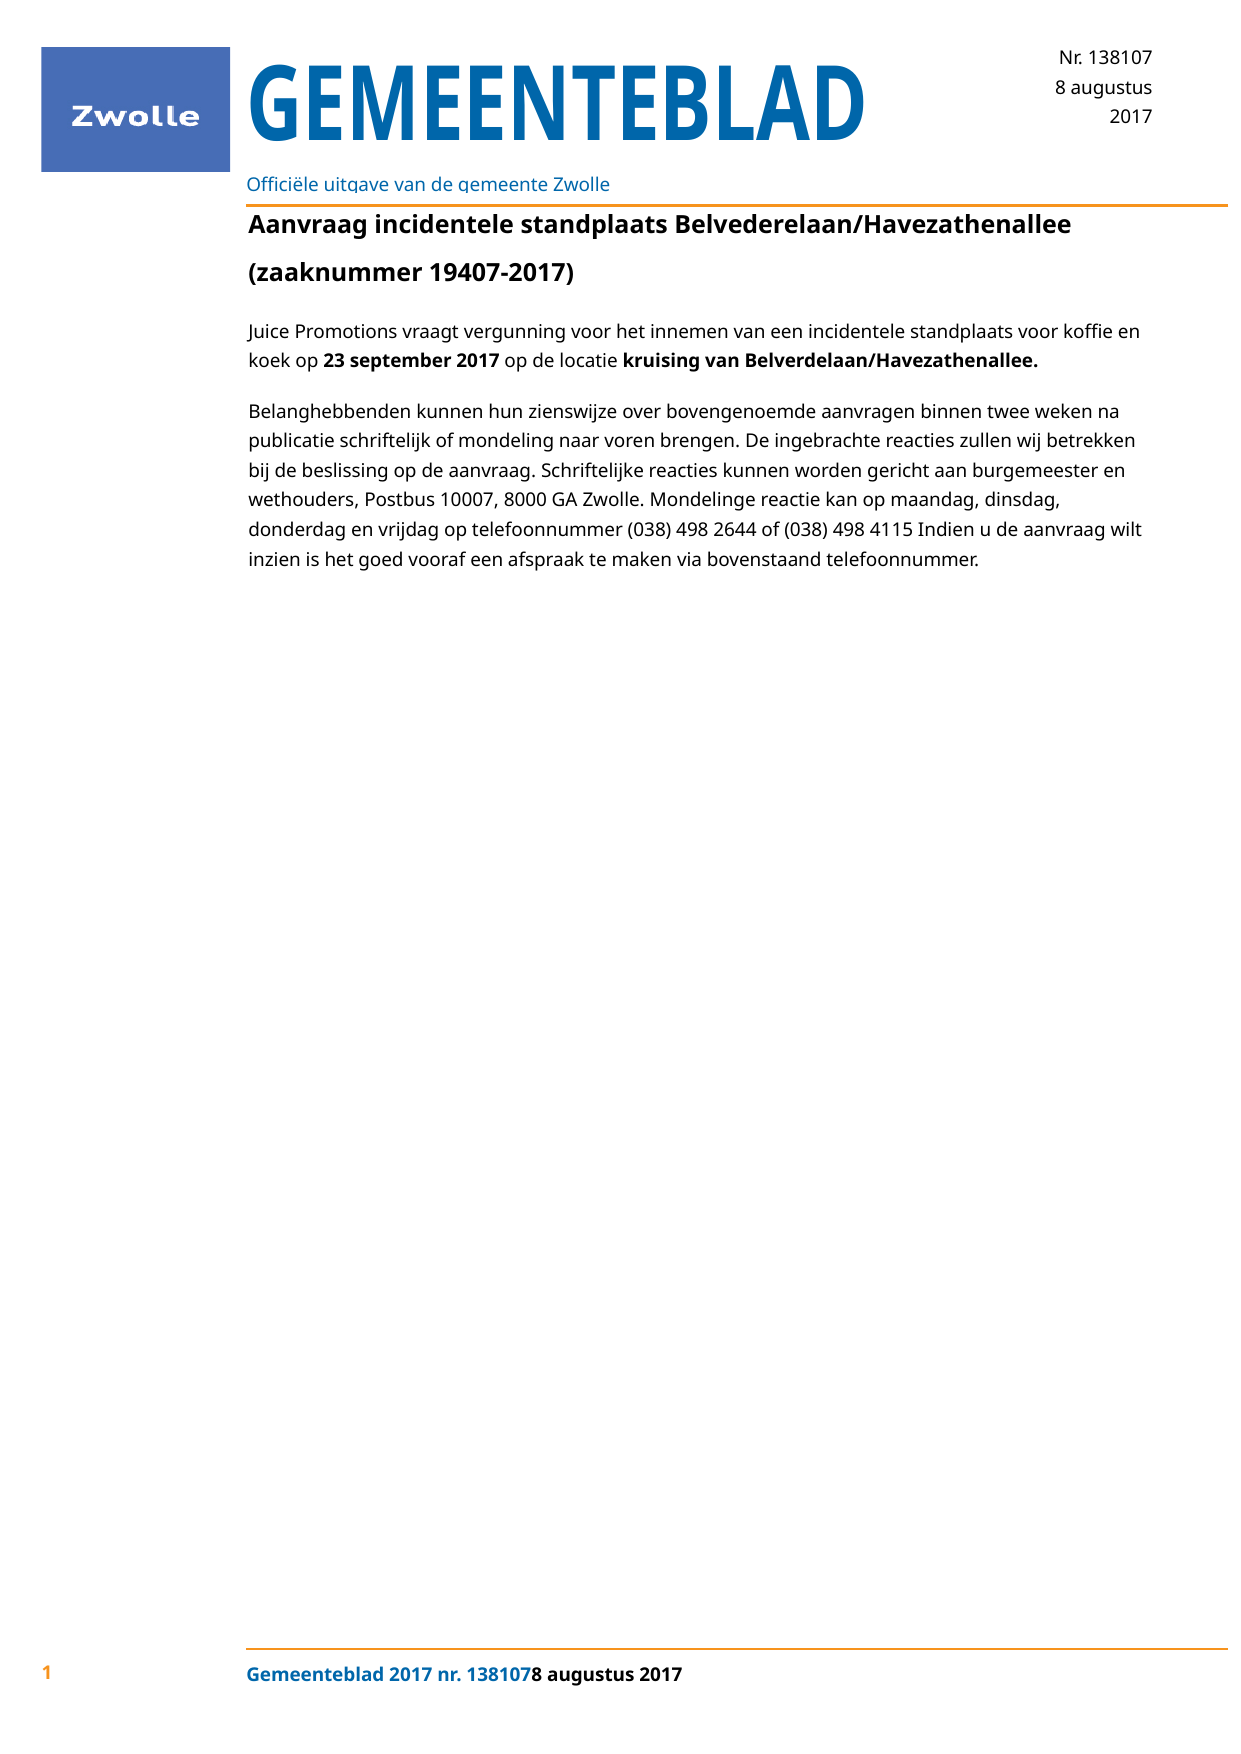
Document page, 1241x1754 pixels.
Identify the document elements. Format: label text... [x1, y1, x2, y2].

picture [41, 47, 231, 172]
text Aanvraag incidentele standplaats Belvederelaan/Havezathenallee (zaaknummer 19407-2017) [248, 207, 1152, 288]
text Juice Promotions vraagt vergunning voor het innemen van een incidentele standplaats voor koffie en koek op 23 september 2017 op de locatie kruising van Belverdelaan/Havezathenallee. [248, 318, 1152, 373]
text Belanghebbenden kunnen hun zienswijze over bovengenoemde aanvragen binnen twee weken na publicatie schriftelijk of mondeling naar voren brengen. De ingebrachte reacties zullen wij betrekken bij de beslissing op de aanvraag. Schriftelijke reacties kunnen worden gericht aan burgemeester en wethouders, Postbus 10007, 8000 GA Zwolle. Mondelinge reactie kan op maandag, dinsdag, donderdag en vrijdag op telefoonnummer (038) 498 2644 of (038) 498 4115 Indien u de aanvraag wilt inzien is het goed vooraf een afspraak te maken via bovenstaand telefoonnummer. [248, 398, 1152, 572]
